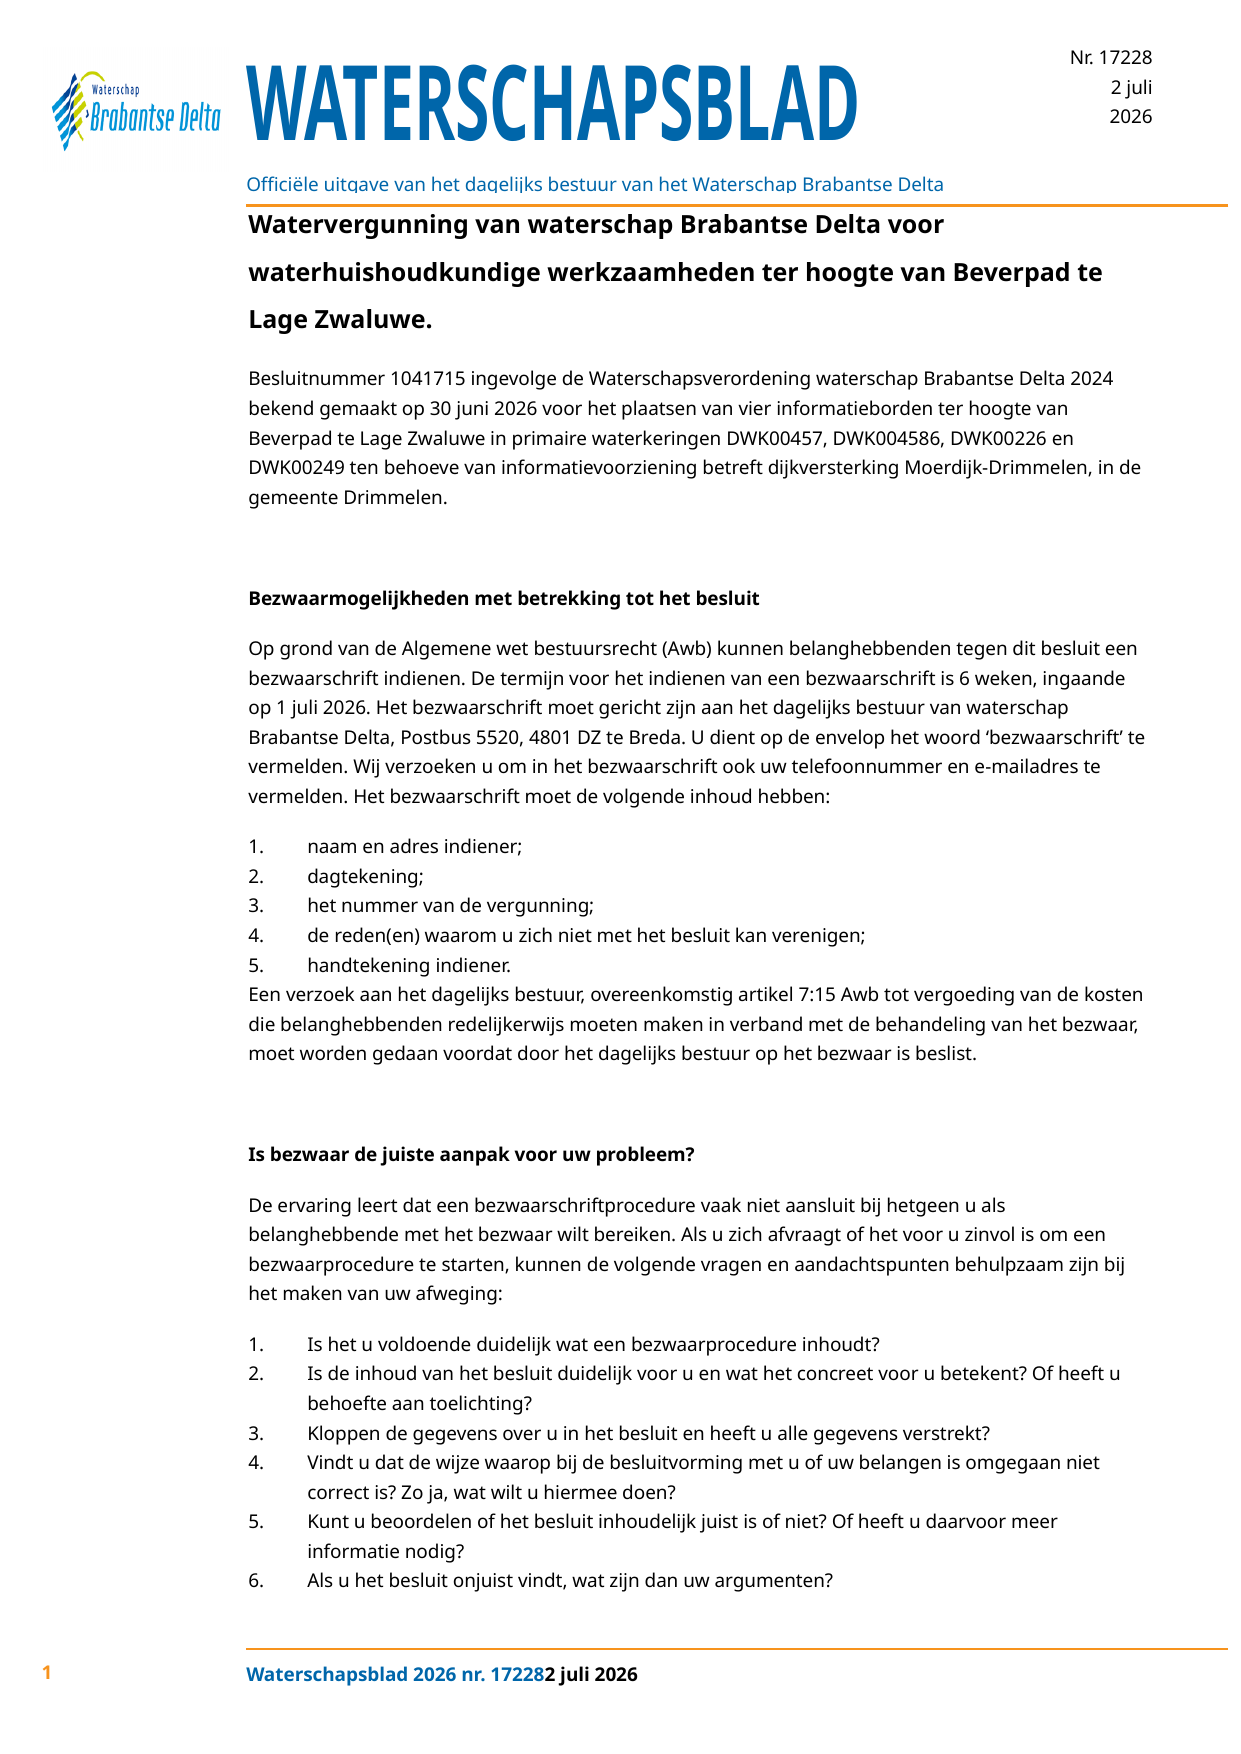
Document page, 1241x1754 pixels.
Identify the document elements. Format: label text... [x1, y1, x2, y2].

list Is de inhoud van het besluit duidelijk voor u en wat het concreet voor u betekent? Of heeft u behoefte aan toelichting? [248, 1361, 1152, 1416]
text Watervergunning van waterschap Brabantse Delta voor waterhuishoudkundige werkzaamheden ter hoogte van Beverpad te Lage Zwaluwe. [248, 207, 1152, 336]
text De ervaring leert dat een bezwaarschriftprocedure vaak niet aansluit bij hetgeen u als belanghebbende met het bezwaar wilt bereiken. Als u zich afvraagt of het voor u zinvol is om een bezwaarprocedure te starten, kunnen de volgende vragen en aandachtspunten behulpzaam zijn bij het maken van uw afweging: [248, 1192, 1152, 1306]
text Is bezwaar de juiste aanpak voor uw probleem? [248, 1141, 1152, 1167]
list dagtekening; [248, 863, 1152, 889]
text Bezwaarmogelijkheden met betrekking tot het besluit [248, 585, 1152, 610]
list Kunt u beoordelen of het besluit inhoudelijk juist is of niet? Of heeft u daarvoor meer informatie nodig? [248, 1508, 1152, 1564]
text Een verzoek aan het dagelijks bestuur, overeenkomstig artikel 7:15 Awb tot vergoeding van de kosten die belanghebbenden redelijkerwijs moeten maken in verband met de behandeling van het bezwaar, moet worden gedaan voordat door het dagelijks bestuur op het bezwaar is beslist. [248, 981, 1152, 1066]
text Op grond van de Algemene wet bestuursrecht (Awb) kunnen belanghebbenden tegen dit besluit een bezwaarschrift indienen. De termijn voor het indienen van een bezwaarschrift is 6 weken, ingaande op 1 juli 2026. Het bezwaarschrift moet gericht zijn aan het dagelijks bestuur van waterschap Brabantse Delta, Postbus 5520, 4801 DZ te Breda. U dient op de envelop het woord ‘bezwaarschrift’ te vermelden. Wij verzoeken u om in het bezwaarschrift ook uw telefoonnummer en e‑mailadres te vermelden. Het bezwaarschrift moet de volgende inhoud hebben: [248, 635, 1152, 809]
picture [41, 47, 231, 172]
list Is het u voldoende duidelijk wat een bezwaarprocedure inhoudt? [248, 1331, 1152, 1357]
list Als u het besluit onjuist vindt, wat zijn dan uw argumenten? [248, 1568, 1152, 1593]
list Kloppen de gegevens over u in het besluit en heeft u alle gegevens verstrekt? [248, 1420, 1152, 1445]
list handtekening indiener. [248, 952, 1152, 977]
list Vindt u dat de wijze waarop bij de besluitvorming met u of uw belangen is omgegaan niet correct is? Zo ja, wat wilt u hiermee doen? [248, 1449, 1152, 1504]
list naam en adres indiener; [248, 833, 1152, 859]
list het nummer van de vergunning; [248, 893, 1152, 918]
list de reden(en) waarom u zich niet met het besluit kan verenigen; [248, 922, 1152, 948]
text Besluitnummer 1041715 ingevolge de Waterschapsverordening waterschap Brabantse Delta 2024 bekend gemaakt op 30 juni 2026 voor het plaatsen van vier informatieborden ter hoogte van Beverpad te Lage Zwaluwe in primaire waterkeringen DWK00457, DWK004586, DWK00226 en DWK00249 ten behoeve van informatievoorziening betreft dijkversterking Moerdijk-Drimmelen, in de gemeente Drimmelen. [248, 366, 1152, 509]
